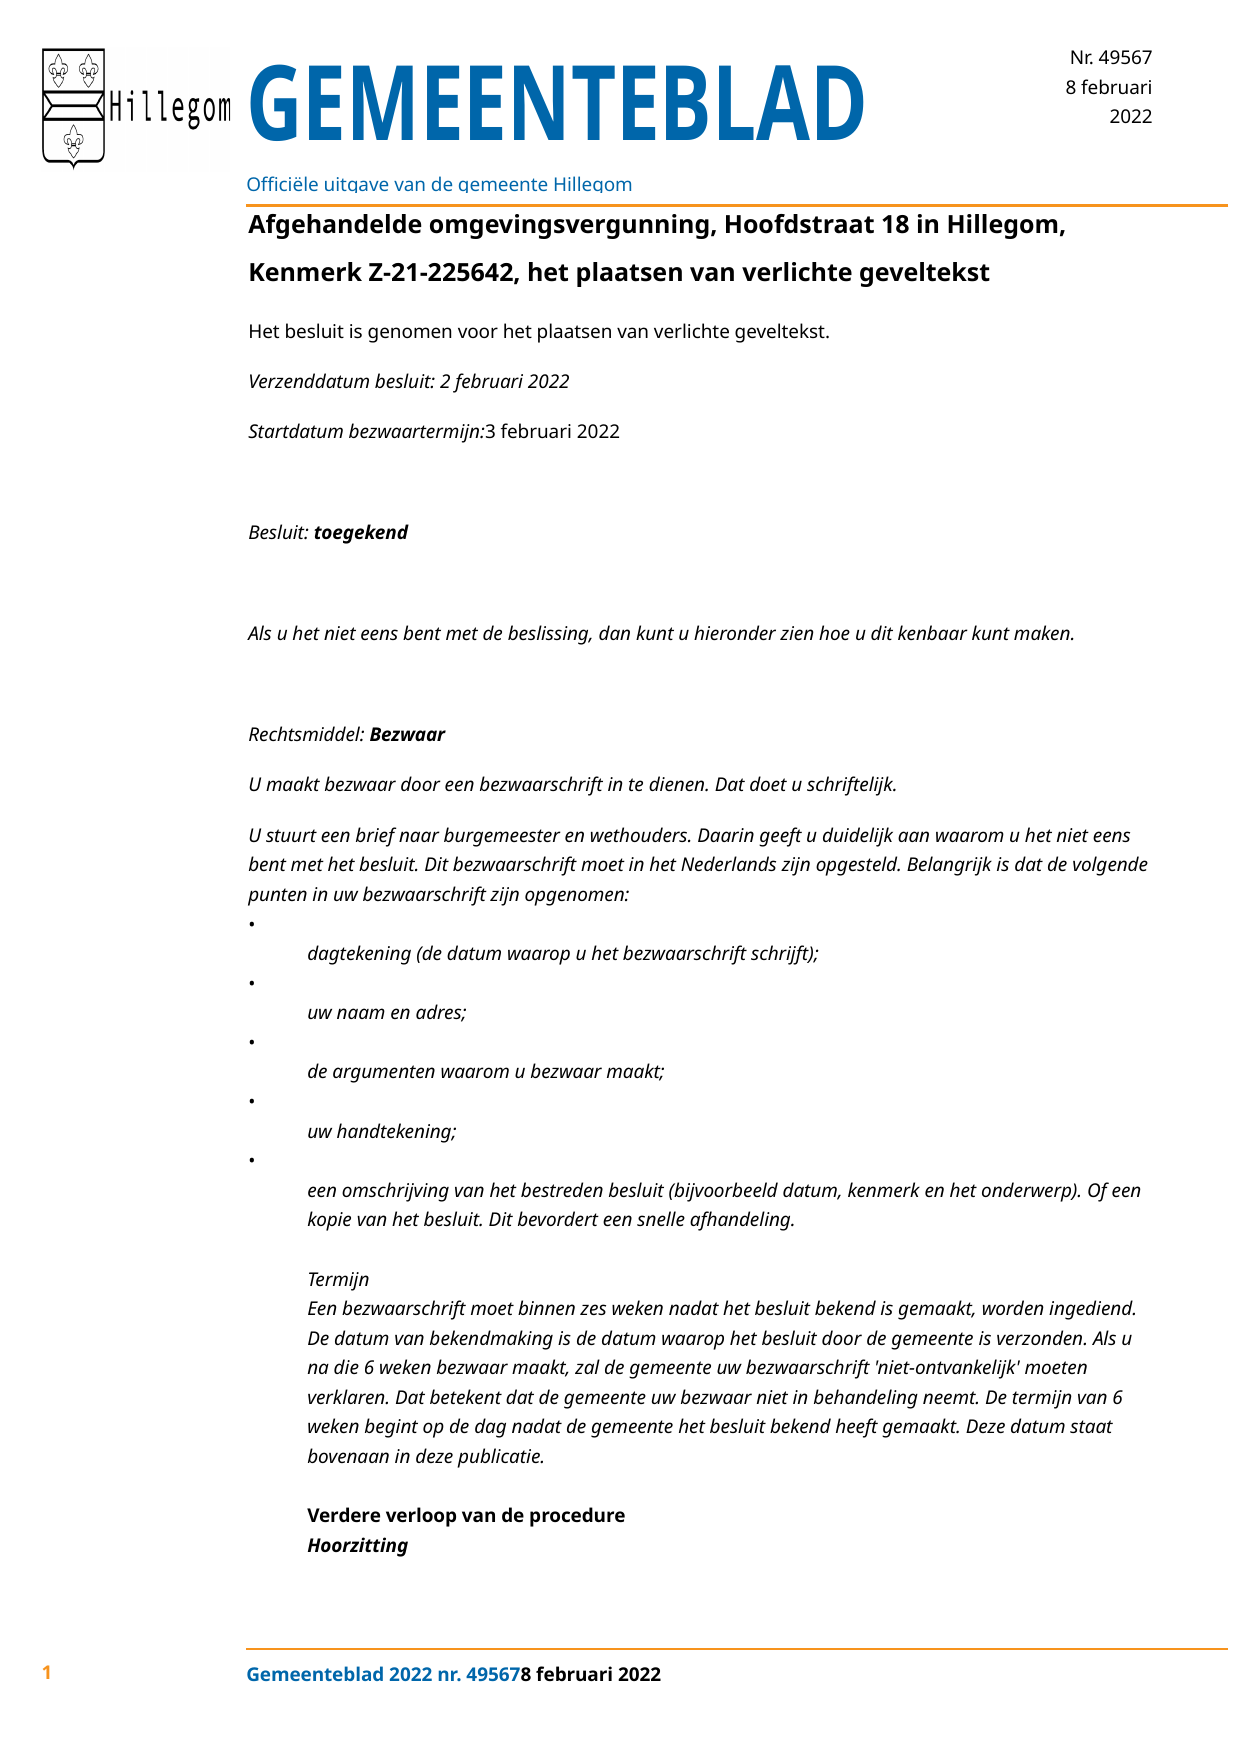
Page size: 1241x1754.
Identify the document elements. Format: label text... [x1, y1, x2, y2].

list de argumenten waarom u bezwaar maakt; [248, 1059, 1152, 1084]
text Startdatum bezwaartermijn:3 februari 2022 [248, 419, 1152, 444]
list Termijn [248, 1266, 1152, 1292]
text U stuurt een brief naar burgemeester en wethouders. Daarin geeft u duidelijk aan waarom u het niet eens bent met het besluit. Dit bezwaarschrift moet in het Nederlands zijn opgesteld. Belangrijk is dat de volgende punten in uw bezwaarschrift zijn opgenomen: [248, 822, 1152, 907]
list uw naam en adres; [248, 999, 1152, 1025]
list een omschrijving van het bestreden besluit (bijvoorbeeld datum, kenmerk en het onderwerp). Of een kopie van het besluit. Dit bevordert een snelle afhandeling. [248, 1177, 1152, 1232]
text Afgehandelde omgevingsvergunning, Hoofdstraat 18 in Hillegom, Kenmerk Z-21-225642, het plaatsen van verlichte geveltekst [248, 207, 1152, 288]
list Hoorzitting [248, 1532, 1152, 1558]
text U maakt bezwaar door een bezwaarschrift in te dienen. Dat doet u schriftelijk. [248, 772, 1152, 797]
list dagtekening (de datum waarop u het bezwaarschrift schrijft); [248, 940, 1152, 966]
text Het besluit is genomen voor het plaatsen van verlichte geveltekst. [248, 318, 1152, 344]
text Als u het niet eens bent met de beslissing, dan kunt u hieronder zien hoe u dit kenbaar kunt maken. [248, 620, 1152, 646]
picture [41, 47, 231, 172]
list Een bezwaarschrift moet binnen zes weken nadat het besluit bekend is gemaakt, worden ingediend. De datum van bekendmaking is de datum waarop het besluit door de gemeente is verzonden. Als u na die 6 weken bezwaar maakt, zal de gemeente uw bezwaarschrift 'niet-ontvankelijk' moeten verklaren. Dat betekent dat de gemeente uw bezwaar niet in behandeling neemt. De termijn van 6 weken begint op de dag nadat de gemeente het besluit bekend heeft gemaakt. Deze datum staat bovenaan in deze publicatie. [248, 1295, 1152, 1469]
list uw handtekening; [248, 1118, 1152, 1144]
text Rechtsmiddel: Bezwaar [248, 721, 1152, 747]
list Verdere verloop van de procedure [248, 1502, 1152, 1528]
text Verzenddatum besluit: 2 februari 2022 [248, 368, 1152, 394]
text Besluit: toegekend [248, 519, 1152, 545]
